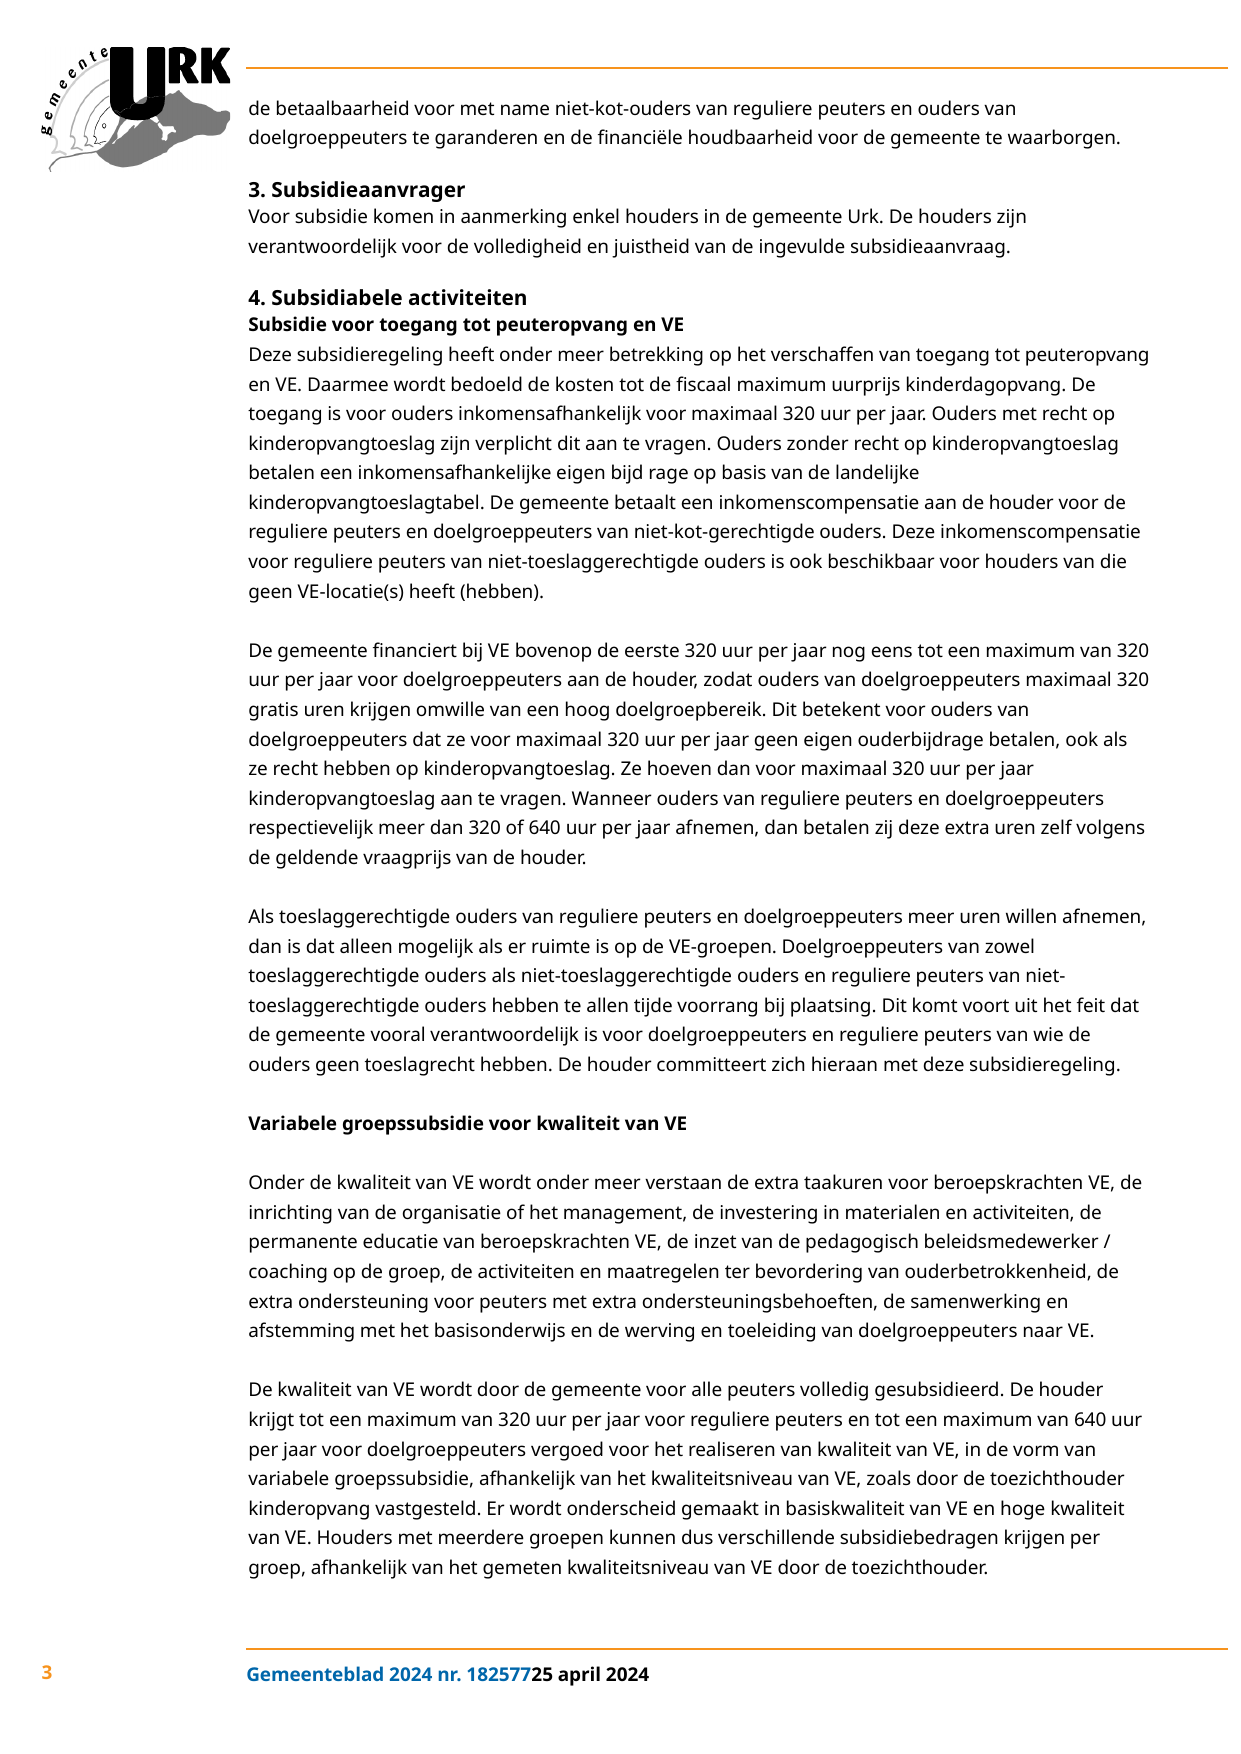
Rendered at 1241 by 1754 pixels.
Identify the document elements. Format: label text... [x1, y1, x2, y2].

text Als toeslaggerechtigde ouders van reguliere peuters en doelgroeppeuters meer uren willen afnemen, dan is dat alleen mogelijk als er ruimte is op de VE-groepen. Doelgroeppeuters van zowel toeslaggerechtigde ouders als niet-toeslaggerechtigde ouders en reguliere peuters van niet-toeslaggerechtigde ouders hebben te allen tijde voorrang bij plaatsing. Dit komt voort uit het feit dat de gemeente vooral verantwoordelijk is voor doelgroeppeuters en reguliere peuters van wie de ouders geen toeslagrecht hebben. De houder committeert zich hieraan met deze subsidieregeling. [248, 903, 1152, 1077]
text De kwaliteit van VE wordt door de gemeente voor alle peuters volledig gesubsidieerd. De houder krijgt tot een maximum van 320 uur per jaar voor reguliere peuters en tot een maximum van 640 uur per jaar voor doelgroeppeuters vergoed voor het realiseren van kwaliteit van VE, in de vorm van variabele groepssubsidie, afhankelijk van het kwaliteitsniveau van VE, zoals door de toezichthouder kinderopvang vastgesteld. Er wordt onderscheid gemaakt in basiskwaliteit van VE en hoge kwaliteit van VE. Houders met meerdere groepen kunnen dus verschillende subsidiebedragen krijgen per groep, afhankelijk van het gemeten kwaliteitsniveau van VE door de toezichthouder. [248, 1377, 1152, 1580]
text 3. Subsidieaanvrager [248, 175, 1152, 203]
text de betaalbaarheid voor met name niet-kot-ouders van reguliere peuters en ouders van doelgroeppeuters te garanderen en de financiële houdbaarheid voor de gemeente te waarborgen. [248, 95, 1152, 150]
text 4. Subsidiabele activiteiten [248, 283, 1152, 312]
text Variabele groepssubsidie voor kwaliteit van VE [248, 1110, 1152, 1136]
text Subsidie voor toegang tot peuteropvang en VE [248, 312, 1152, 337]
picture [41, 47, 231, 172]
text Onder de kwaliteit van VE wordt onder meer verstaan de extra taakuren voor beroepskrachten VE, de inrichting van de organisatie of het management, de investering in materialen en activiteiten, de permanente educatie van beroepskrachten VE, de inzet van de pedagogisch beleidsmedewerker / coaching op de groep, de activiteiten en maatregelen ter bevordering van ouderbetrokkenheid, de extra ondersteuning voor peuters met extra ondersteuningsbehoeften, de samenwerking en afstemming met het basisonderwijs en de werving en toeleiding van doelgroeppeuters naar VE. [248, 1169, 1152, 1343]
text Deze subsidieregeling heeft onder meer betrekking op het verschaffen van toegang tot peuteropvang en VE. Daarmee wordt bedoeld de kosten tot de fiscaal maximum uurprijs kinderdagopvang. De toegang is voor ouders inkomensafhankelijk voor maximaal 320 uur per jaar. Ouders met recht op kinderopvangtoeslag zijn verplicht dit aan te vragen. Ouders zonder recht op kinderopvangtoeslag betalen een inkomensafhankelijke eigen bijd rage op basis van de landelijke kinderopvangtoeslagtabel. De gemeente betaalt een inkomenscompensatie aan de houder voor de reguliere peuters en doelgroeppeuters van niet-kot-gerechtigde ouders. Deze inkomenscompensatie voor reguliere peuters van niet-toeslaggerechtigde ouders is ook beschikbaar voor houders van die geen VE-locatie(s) heeft (hebben). [248, 341, 1152, 604]
text De gemeente financiert bij VE bovenop de eerste 320 uur per jaar nog eens tot een maximum van 320 uur per jaar voor doelgroeppeuters aan de houder, zodat ouders van doelgroeppeuters maximaal 320 gratis uren krijgen omwille van een hoog doelgroepbereik. Dit betekent voor ouders van doelgroeppeuters dat ze voor maximaal 320 uur per jaar geen eigen ouderbijdrage betalen, ook als ze recht hebben op kinderopvangtoeslag. Ze hoeven dan voor maximaal 320 uur per jaar kinderopvangtoeslag aan te vragen. Wanneer ouders van reguliere peuters en doelgroeppeuters respectievelijk meer dan 320 of 640 uur per jaar afnemen, dan betalen zij deze extra uren zelf volgens de geldende vraagprijs van de houder. [248, 637, 1152, 870]
text Voor subsidie komen in aanmerking enkel houders in de gemeente Urk. De houders zijn verantwoordelijk voor de volledigheid en juistheid van de ingevulde subsidieaanvraag. [248, 203, 1152, 258]
